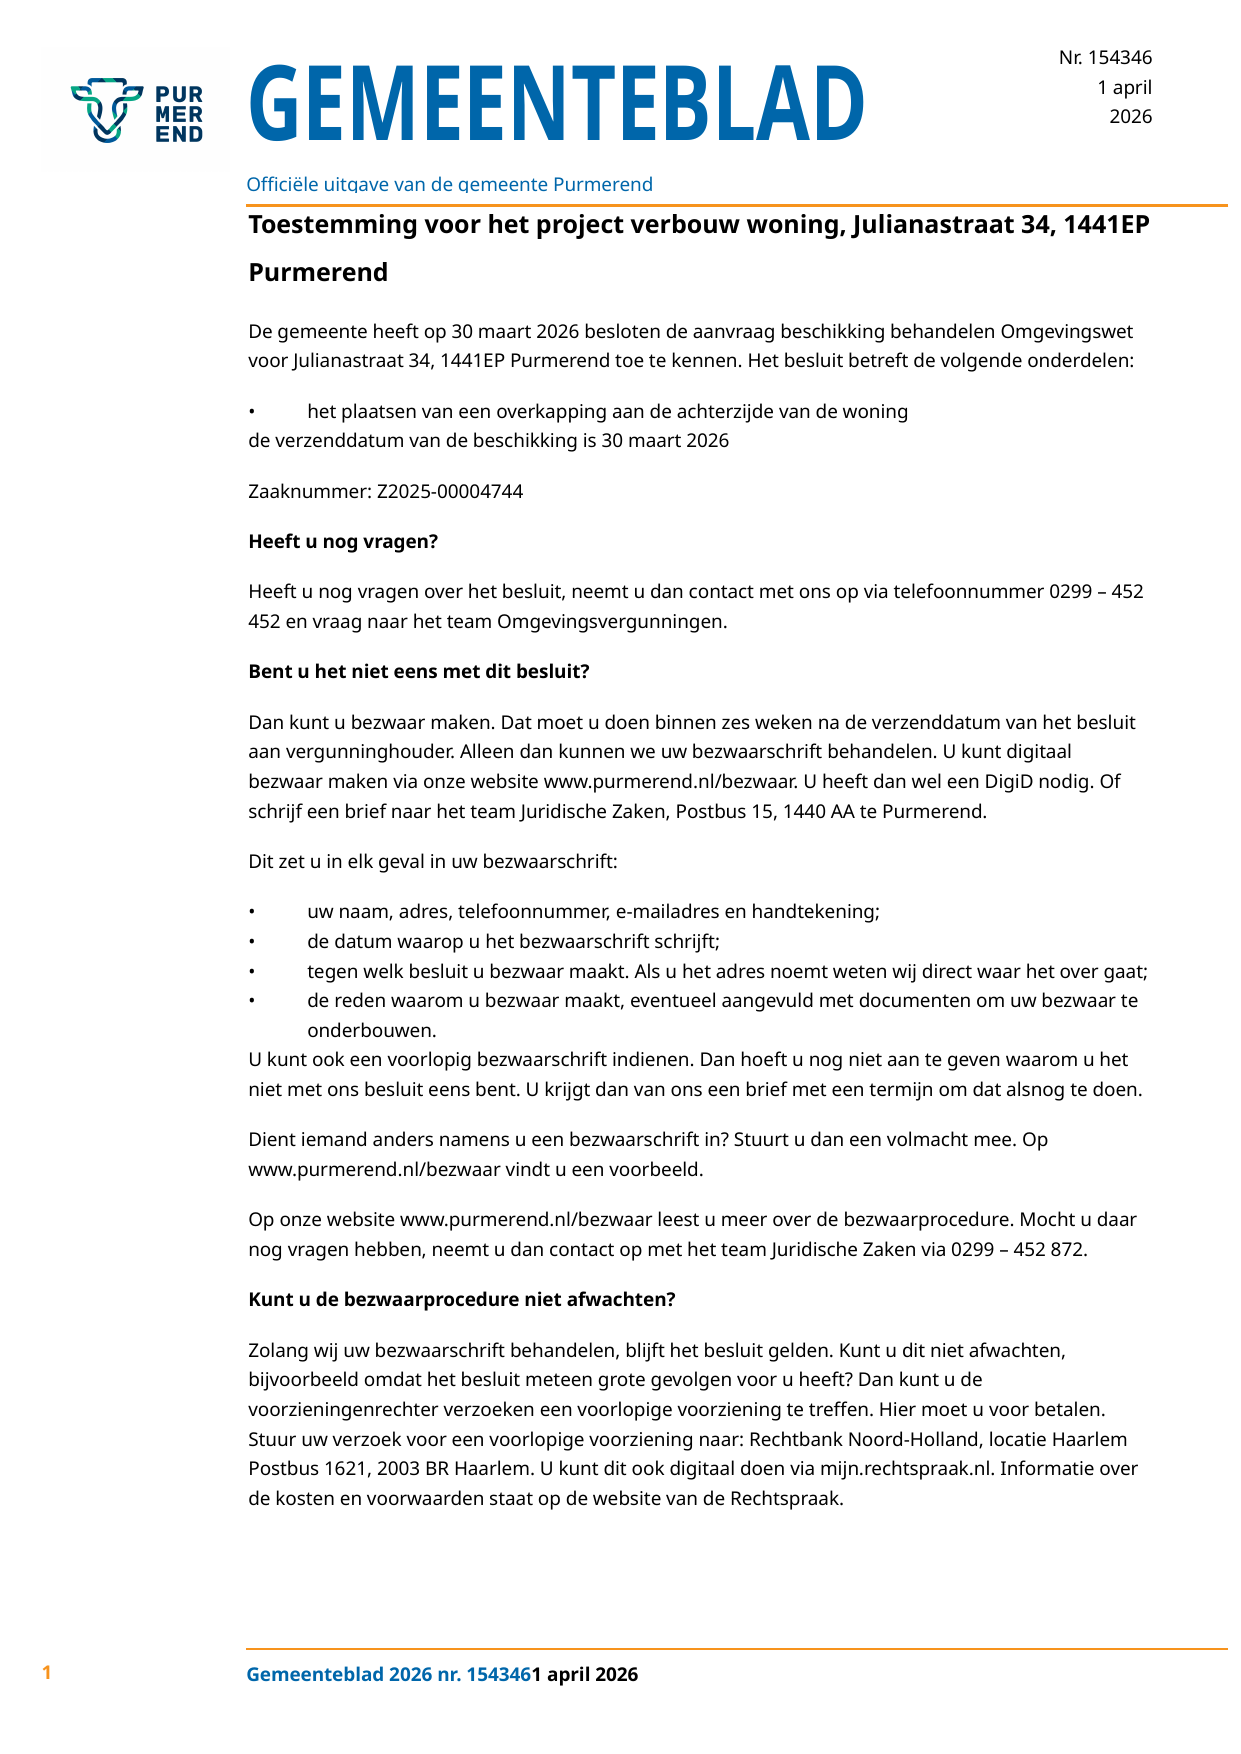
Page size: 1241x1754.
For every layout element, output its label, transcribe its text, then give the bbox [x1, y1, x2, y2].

list uw naam, adres, telefoonnummer, e-mailadres en handtekening; [248, 899, 1152, 924]
text De gemeente heeft op 30 maart 2026 besloten de aanvraag beschikking behandelen Omgevingswet voor Julianastraat 34, 1441EP Purmerend toe te kennen. Het besluit betreft de volgende onderdelen: [248, 318, 1152, 373]
text Heeft u nog vragen? [248, 528, 1152, 554]
text Heeft u nog vragen over het besluit, neemt u dan contact met ons op via telefoonnummer 0299 – 452 452 en vraag naar het team Omgevingsvergunningen. [248, 579, 1152, 634]
text Dient iemand anders namens u een bezwaarschrift in? Stuurt u dan een volmacht mee. Op www.purmerend.nl/bezwaar vindt u een voorbeeld. [248, 1127, 1152, 1182]
text Zaaknummer: Z2025-00004744 [248, 478, 1152, 504]
list de datum waarop u het bezwaarschrift schrijft; [248, 928, 1152, 954]
text Op onze website www.purmerend.nl/bezwaar leest u meer over de bezwaarprocedure. Mocht u daar nog vragen hebben, neemt u dan contact op met het team Juridische Zaken via 0299 – 452 872. [248, 1207, 1152, 1262]
list tegen welk besluit u bezwaar maakt. Als u het adres noemt weten wij direct waar het over gaat; [248, 958, 1152, 984]
text Dit zet u in elk geval in uw bezwaarschrift: [248, 848, 1152, 874]
text de verzenddatum van de beschikking is 30 maart 2026 [248, 427, 1152, 453]
list de reden waarom u bezwaar maakt, eventueel aangevuld met documenten om uw bezwaar te onderbouwen. [248, 987, 1152, 1043]
text Bent u het niet eens met dit besluit? [248, 659, 1152, 684]
text Dan kunt u bezwaar maken. Dat moet u doen binnen zes weken na de verzenddatum van het besluit aan vergunninghouder. Alleen dan kunnen we uw bezwaarschrift behandelen. U kunt digitaal bezwaar maken via onze website www.purmerend.nl/bezwaar. U heeft dan wel een DigiD nodig. Of schrijf een brief naar het team Juridische Zaken, Postbus 15, 1440 AA te Purmerend. [248, 709, 1152, 824]
text Kunt u de bezwaarprocedure niet afwachten? [248, 1287, 1152, 1312]
text Toestemming voor het project verbouw woning, Julianastraat 34, 1441EP Purmerend [248, 207, 1152, 288]
text U kunt ook een voorlopig bezwaarschrift indienen. Dan hoeft u nog niet aan te geven waarom u het niet met ons besluit eens bent. U krijgt dan van ons een brief met een termijn om dat alsnog te doen. [248, 1047, 1152, 1102]
list het plaatsen van een overkapping aan de achterzijde van de woning [248, 398, 1152, 424]
text Zolang wij uw bezwaarschrift behandelen, blijft het besluit gelden. Kunt u dit niet afwachten, bijvoorbeeld omdat het besluit meteen grote gevolgen voor u heeft? Dan kunt u de voorzieningenrechter verzoeken een voorlopige voorziening te treffen. Hier moet u voor betalen. Stuur uw verzoek voor een voorlopige voorziening naar: Rechtbank Noord-Holland, locatie Haarlem Postbus 1621, 2003 BR Haarlem. U kunt dit ook digitaal doen via mijn.rechtspraak.nl. Informatie over de kosten en voorwaarden staat op de website van de Rechtspraak. [248, 1337, 1152, 1511]
picture [41, 47, 231, 172]
